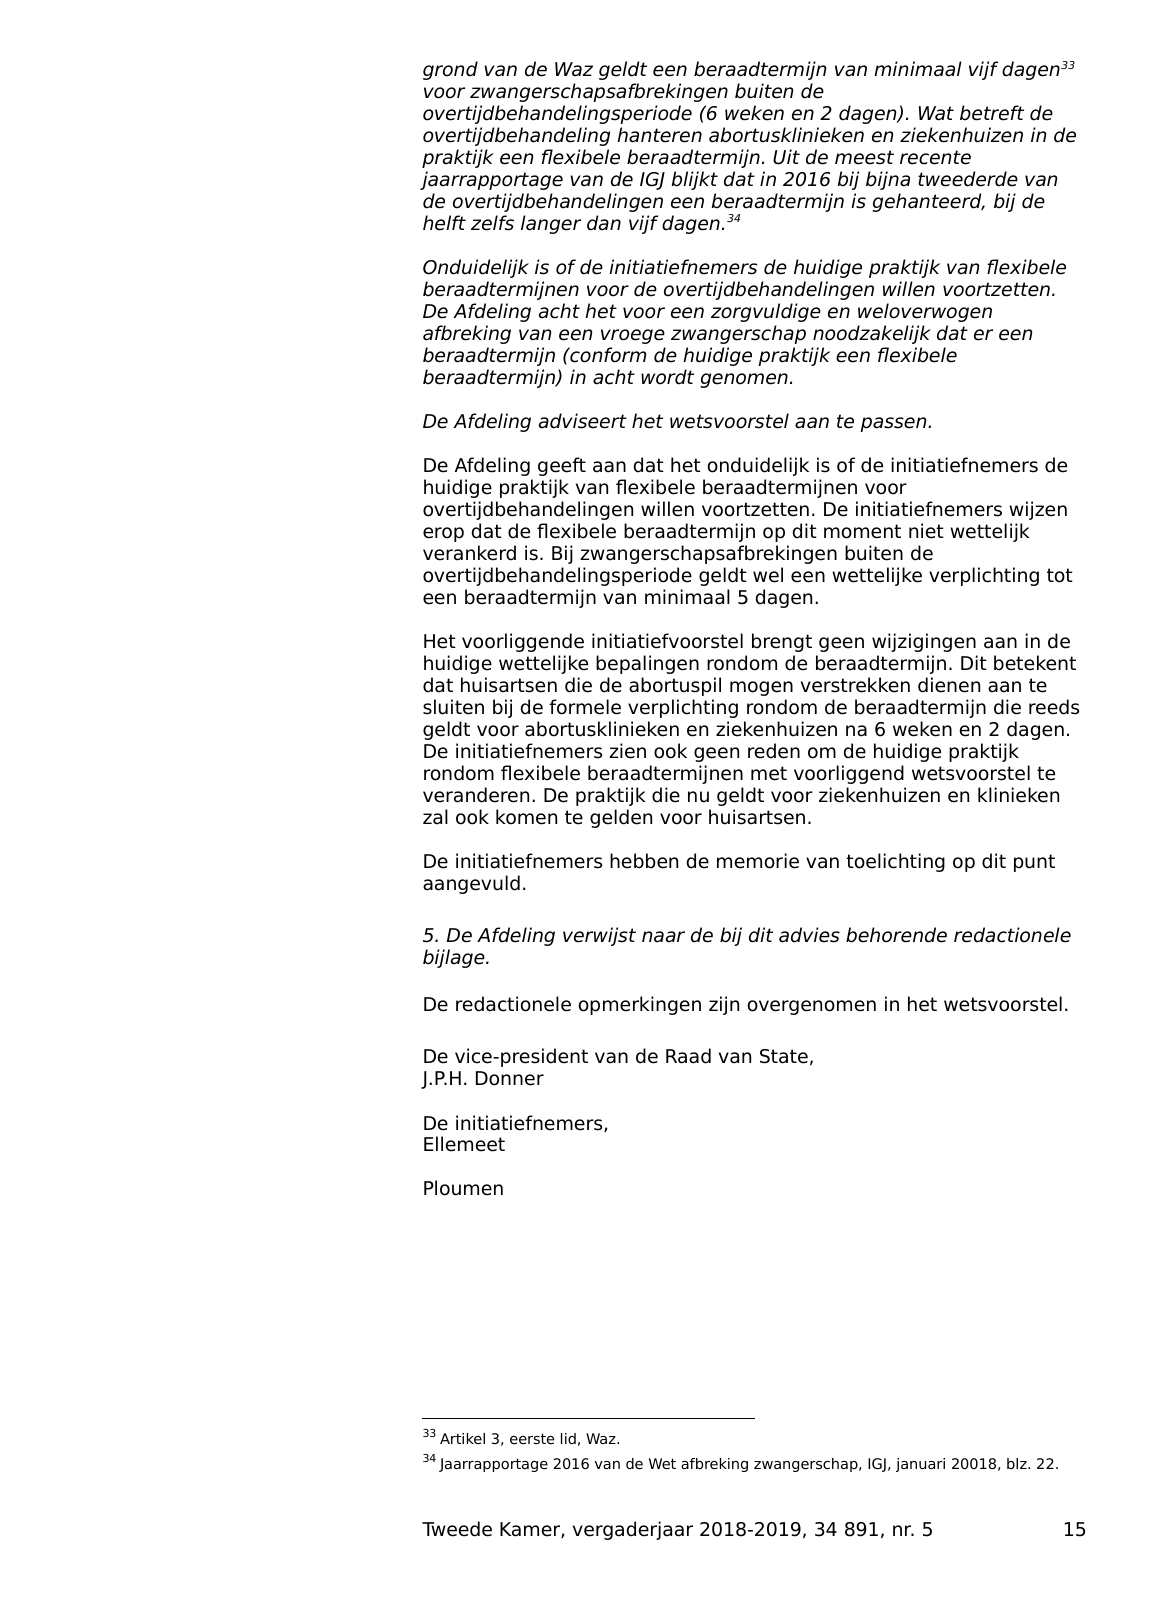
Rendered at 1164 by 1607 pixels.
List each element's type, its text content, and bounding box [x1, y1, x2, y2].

text Het voorliggende initiatiefvoorstel brengt geen wijzigingen aan in de huidige wettelijke bepalingen rondom de beraadtermijn. Dit betekent dat huisartsen die de abortuspil mogen verstrekken dienen aan te sluiten bij de formele verplichting rondom de beraadtermijn die reeds geldt voor abortusklinieken en ziekenhuizen na 6 weken en 2 dagen. De initiatiefnemers zien ook geen reden om de huidige praktijk rondom flexibele beraadtermijnen met voorliggend wetsvoorstel te veranderen. De praktijk die nu geldt voor ziekenhuizen en klinieken zal ook komen te gelden voor huisartsen. [422, 631, 1087, 829]
text De Afdeling adviseert het wetsvoorstel aan te passen. [422, 411, 1087, 433]
subtitle 5. De Afdeling verwijst naar de bij dit advies behorende redactionele bijlage. [422, 925, 1087, 969]
text De redactionele opmerkingen zijn overgenomen in het wetsvoorstel. [422, 994, 1087, 1016]
text Artikel 3, eerste lid, Waz. [422, 1427, 1087, 1449]
text De Afdeling geeft aan dat het onduidelijk is of de initiatiefnemers de huidige praktijk van flexibele beraadtermijnen voor overtijdbehandelingen willen voortzetten. De initiatiefnemers wijzen erop dat de flexibele beraadtermijn op dit moment niet wettelijk verankerd is. Bij zwangerschapsafbrekingen buiten de overtijdbehandelingsperiode geldt wel een wettelijke verplichting tot een beraadtermijn van minimaal 5 dagen. [422, 455, 1087, 609]
text De initiatiefnemers, Ellemeet Ploumen [422, 1112, 1087, 1200]
text De vice-president van de Raad van State, J.P.H. Donner [422, 1046, 1087, 1090]
text grond van de Waz geldt een beraadtermijn van minimaal vijf dagen voor zwangerschapsafbrekingen buiten de overtijdbehandelingsperiode (6 weken en 2 dagen). Wat betreft de overtijdbehandeling hanteren abortusklinieken en ziekenhuizen in de praktijk een flexibele beraadtermijn. Uit de meest recente jaarrapportage van de IGJ blijkt dat in 2016 bij bijna tweederde van de overtijdbehandelingen een beraadtermijn is gehanteerd, bij de helft zelfs langer dan vijf dagen. [422, 59, 1087, 235]
text Jaarrapportage 2016 van de Wet afbreking zwangerschap, IGJ, januari 20018, blz. 22. [422, 1452, 1087, 1474]
text De initiatiefnemers hebben de memorie van toelichting op dit punt aangevuld. [422, 851, 1087, 895]
text Onduidelijk is of de initiatiefnemers de huidige praktijk van flexibele beraadtermijnen voor de overtijdbehandelingen willen voortzetten. De Afdeling acht het voor een zorgvuldige en weloverwogen afbreking van een vroege zwangerschap noodzakelijk dat er een beraadtermijn (conform de huidige praktijk een flexibele beraadtermijn) in acht wordt genomen. [422, 257, 1087, 389]
